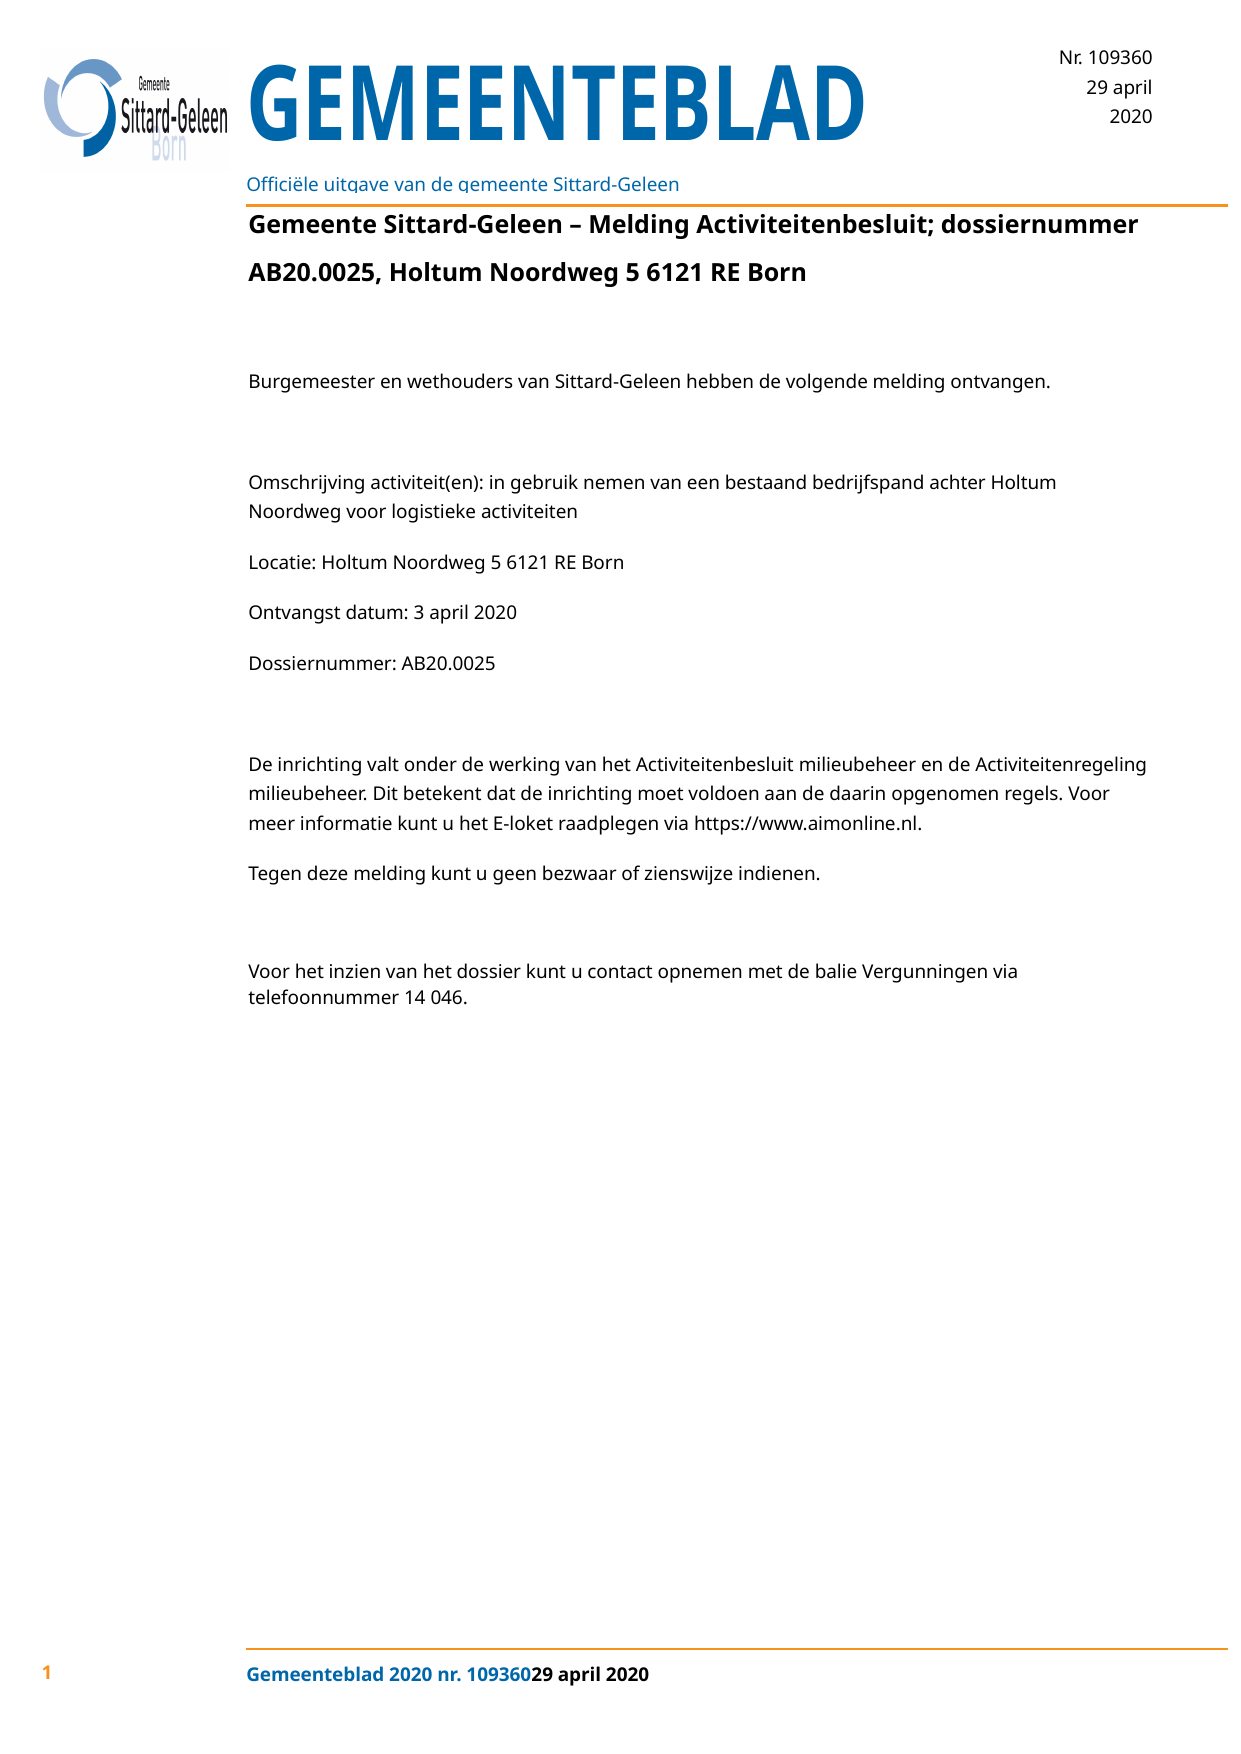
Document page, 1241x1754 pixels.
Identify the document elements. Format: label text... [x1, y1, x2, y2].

text De inrichting valt onder de werking van het Activiteitenbesluit milieubeheer en de Activiteitenregeling milieubeheer. Dit betekent dat de inrichting moet voldoen aan de daarin opgenomen regels. Voor meer informatie kunt u het E-loket raadplegen via https://www.aimonline.nl. [248, 751, 1152, 836]
text Locatie: Holtum Noordweg 5 6121 RE Born [248, 549, 1152, 575]
text Burgemeester en wethouders van Sittard-Geleen hebben de volgende melding ontvangen. [248, 368, 1152, 394]
text Ontvangst datum: 3 april 2020 [248, 599, 1152, 625]
text Omschrijving activiteit(en): in gebruik nemen van een bestaand bedrijfspand achter Holtum Noordweg voor logistieke activiteiten [248, 469, 1152, 524]
text Voor het inzien van het dossier kunt u contact opnemen met de balie Vergunningen via telefoonnummer 14 046. [248, 959, 1152, 1010]
text Gemeente Sittard-Geleen – Melding Activiteitenbesluit; dossiernummer AB20.0025, Holtum Noordweg 5 6121 RE Born [248, 207, 1152, 288]
picture [41, 47, 231, 172]
text Tegen deze melding kunt u geen bezwaar of zienswijze indienen. [248, 860, 1152, 886]
text Dossiernummer: AB20.0025 [248, 650, 1152, 676]
